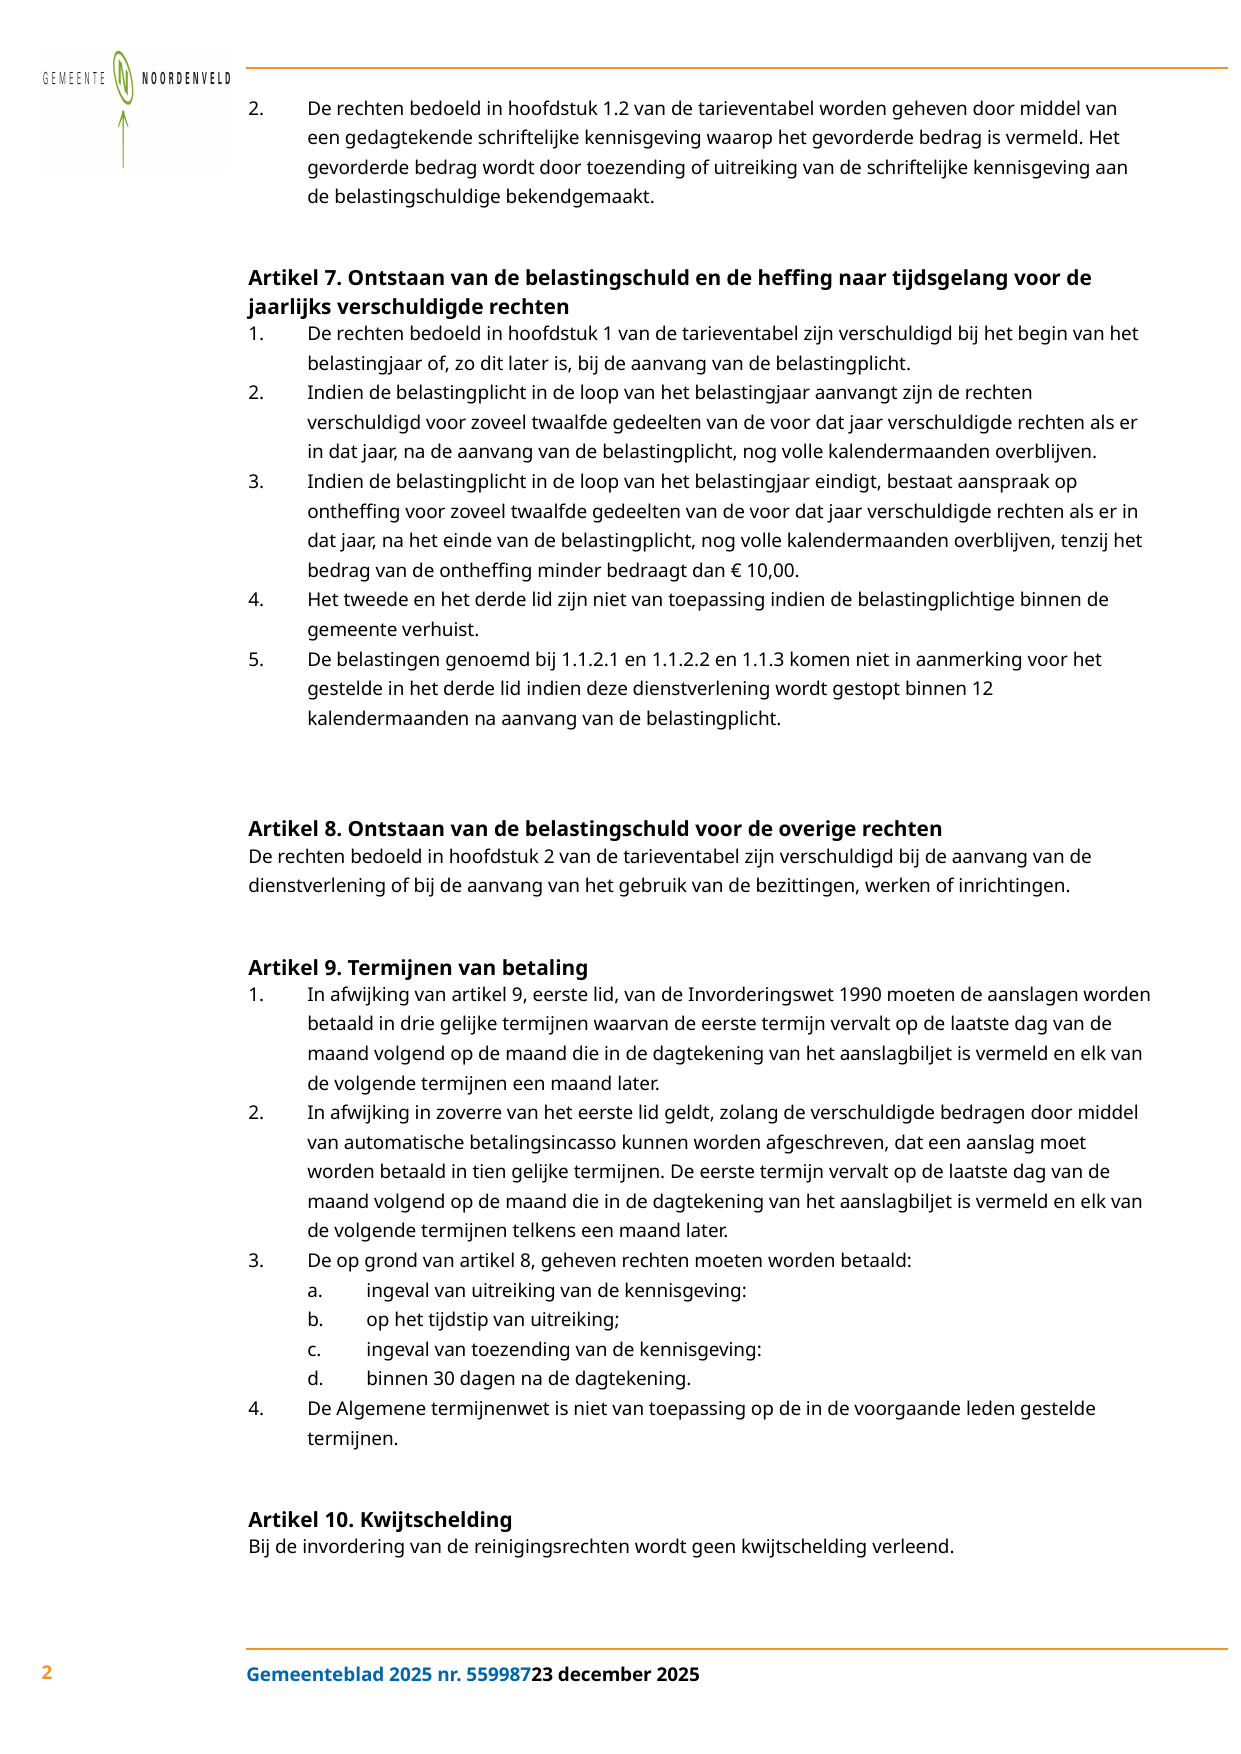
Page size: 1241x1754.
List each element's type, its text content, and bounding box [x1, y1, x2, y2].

text Artikel 7. Ontstaan van de belastingschuld en de heffing naar tijdsgelang voor de jaarlijks verschuldigde rechten [248, 263, 1152, 320]
list In afwijking in zoverre van het eerste lid geldt, zolang de verschuldigde bedragen door middel van automatische betalingsincasso kunnen worden afgeschreven, dat een aanslag moet worden betaald in tien gelijke termijnen. De eerste termijn vervalt op de laatste dag van de maand volgend op de maand die in de dagtekening van het aanslagbiljet is vermeld en elk van de volgende termijnen telkens een maand later. [248, 1099, 1152, 1243]
text Artikel 9. Termijnen van betaling [248, 953, 1152, 981]
list ingeval van toezending van de kennisgeving: [307, 1336, 1152, 1362]
list Indien de belastingplicht in de loop van het belastingjaar eindigt, bestaat aanspraak op ontheffing voor zoveel twaalfde gedeelten van de voor dat jaar verschuldigde rechten als er in dat jaar, na het einde van de belastingplicht, nog volle kalendermaanden overblijven, tenzij het bedrag van de ontheffing minder bedraagt dan € 10,00. [248, 468, 1152, 583]
list In afwijking van artikel 9, eerste lid, van de Invorderingswet 1990 moeten de aanslagen worden betaald in drie gelijke termijnen waarvan de eerste termijn vervalt op de laatste dag van de maand volgend op de maand die in de dagtekening van het aanslagbiljet is vermeld en elk van de volgende termijnen een maand later. [248, 981, 1152, 1096]
list De Algemene termijnenwet is niet van toepassing op de in de voorgaande leden gestelde termijnen. [248, 1395, 1152, 1451]
list De op grond van artikel 8, geheven rechten moeten worden betaald: [248, 1247, 1152, 1273]
list op het tijdstip van uitreiking; [307, 1306, 1152, 1332]
list ingeval van uitreiking van de kennisgeving: [307, 1277, 1152, 1303]
list Het tweede en het derde lid zijn niet van toepassing indien de belastingplichtige binnen de gemeente verhuist. [248, 587, 1152, 642]
list De rechten bedoeld in hoofdstuk 1 van de tarieventabel zijn verschuldigd bij het begin van het belastingjaar of, zo dit later is, bij de aanvang van de belastingplicht. [248, 320, 1152, 376]
list binnen 30 dagen na de dagtekening. [307, 1366, 1152, 1391]
picture [41, 47, 231, 172]
text De rechten bedoeld in hoofdstuk 2 van de tarieventabel zijn verschuldigd bij de aanvang van de dienstverlening of bij de aanvang van het gebruik van de bezittingen, werken of inrichtingen. [248, 843, 1152, 898]
list De belastingen genoemd bij 1.1.2.1 en 1.1.2.2 en 1.1.3 komen niet in aanmerking voor het gestelde in het derde lid indien deze dienstverlening wordt gestopt binnen 12 kalendermaanden na aanvang van de belastingplicht. [248, 646, 1152, 731]
list Indien de belastingplicht in de loop van het belastingjaar aanvangt zijn de rechten verschuldigd voor zoveel twaalfde gedeelten van de voor dat jaar verschuldigde rechten als er in dat jaar, na de aanvang van de belastingplicht, nog volle kalendermaanden overblijven. [248, 379, 1152, 464]
text Bij de invordering van de reinigingsrechten wordt geen kwijtschelding verleend. [248, 1533, 1152, 1559]
text Artikel 10. Kwijtschelding [248, 1505, 1152, 1533]
list De rechten bedoeld in hoofdstuk 1.2 van de tarieventabel worden geheven door middel van een gedagtekende schriftelijke kennisgeving waarop het gevorderde bedrag is vermeld. Het gevorderde bedrag wordt door toezending of uitreiking van de schriftelijke kennisgeving aan de belastingschuldige bekendgemaakt. [248, 95, 1152, 209]
text Artikel 8. Ontstaan van de belastingschuld voor de overige rechten [248, 814, 1152, 843]
